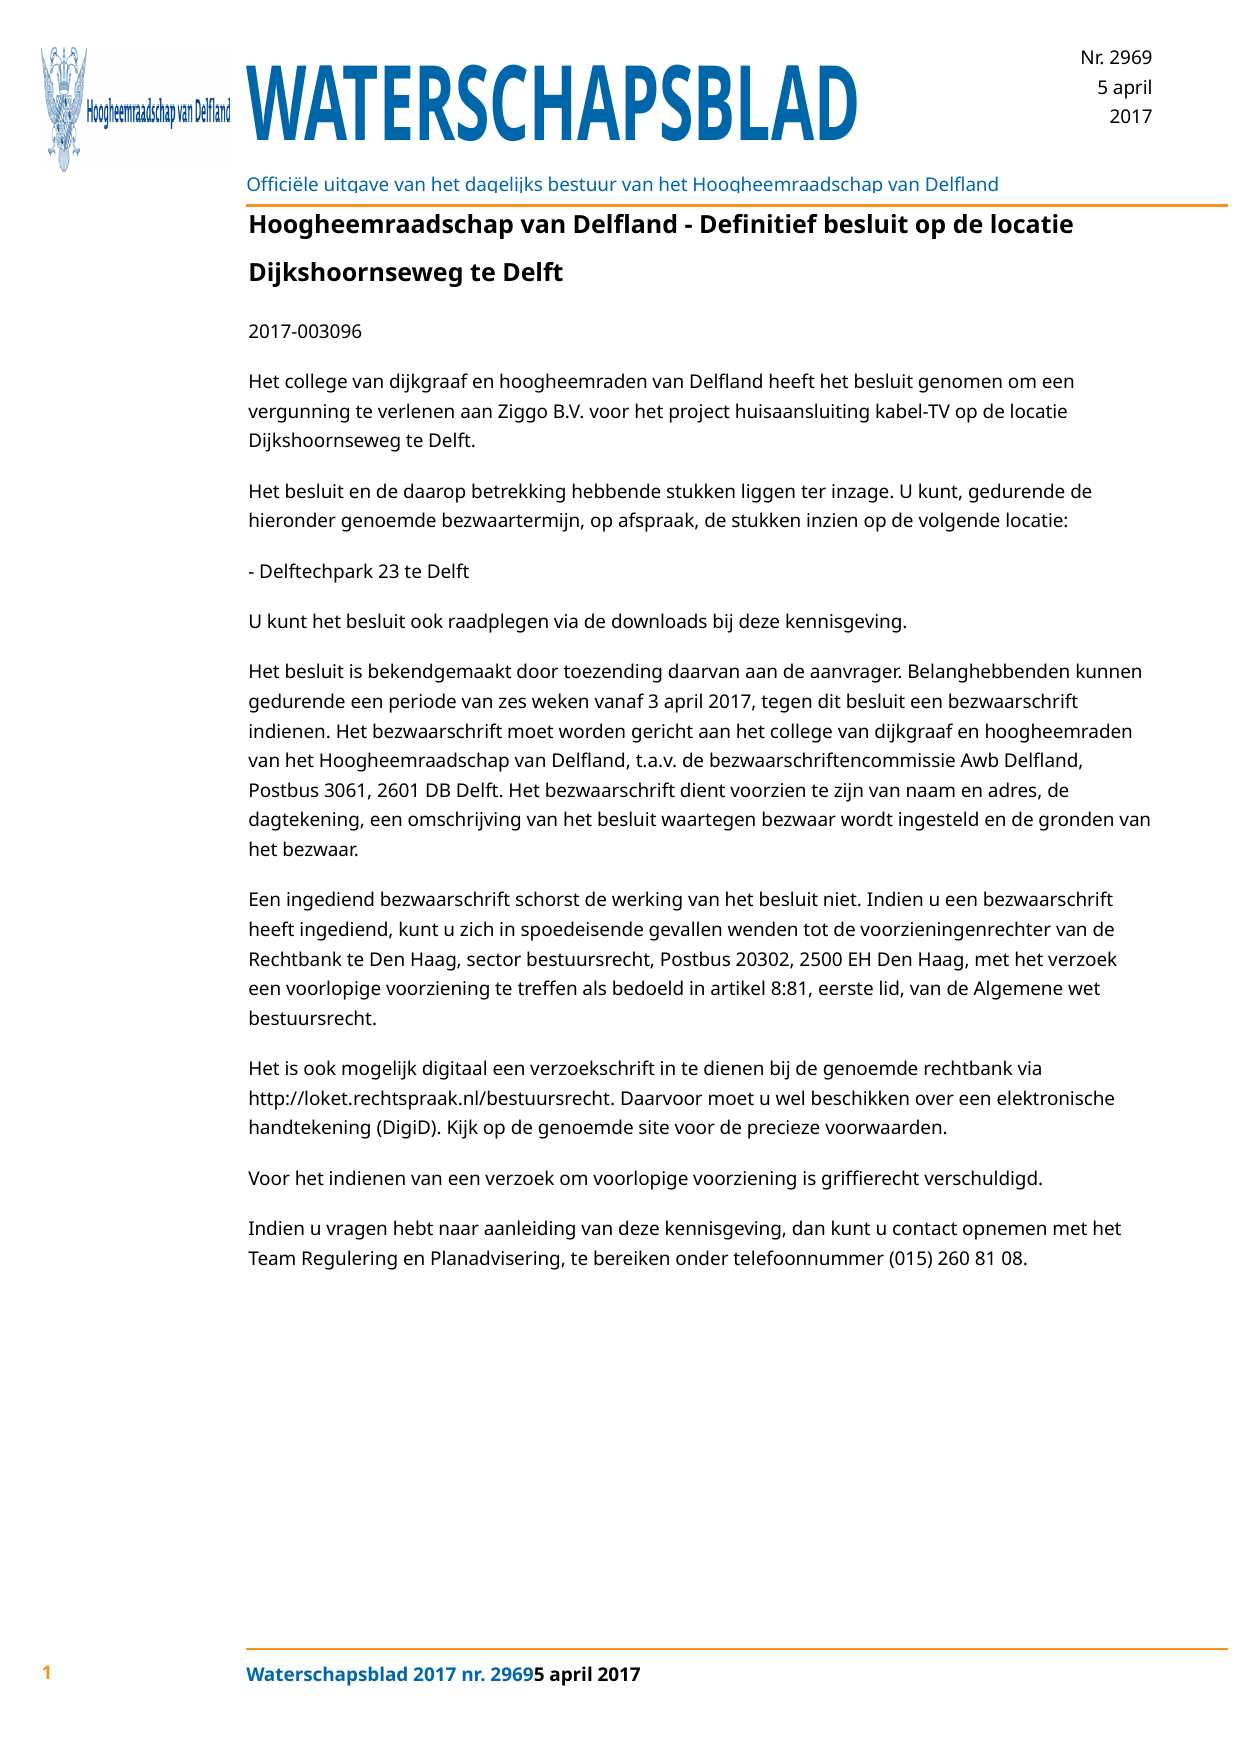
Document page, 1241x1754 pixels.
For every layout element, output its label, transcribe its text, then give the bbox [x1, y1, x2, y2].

text U kunt het besluit ook raadplegen via de downloads bij deze kennisgeving. [248, 608, 1152, 634]
text Het is ook mogelijk digitaal een verzoekschrift in te dienen bij de genoemde rechtbank via http://loket.rechtspraak.nl/bestuursrecht. Daarvoor moet u wel beschikken over een elektronische handtekening (DigiD). Kijk op de genoemde site voor de precieze voorwaarden. [248, 1055, 1152, 1140]
text Voor het indienen van een verzoek om voorlopige voorziening is griffierecht verschuldigd. [248, 1165, 1152, 1191]
picture [41, 47, 231, 172]
text Het besluit is bekendgemaakt door toezending daarvan aan de aanvrager. Belanghebbenden kunnen gedurende een periode van zes weken vanaf 3 april 2017, tegen dit besluit een bezwaarschrift indienen. Het bezwaarschrift moet worden gericht aan het college van dijkgraaf en hoogheemraden van het Hoogheemraadschap van Delfland, t.a.v. de bezwaarschriftencommissie Awb Delfland, Postbus 3061, 2601 DB Delft. Het bezwaarschrift dient voorzien te zijn van naam en adres, de dagtekening, een omschrijving van het besluit waartegen bezwaar wordt ingesteld en de gronden van het bezwaar. [248, 659, 1152, 862]
text Indien u vragen hebt naar aanleiding van deze kennisgeving, dan kunt u contact opnemen met het Team Regulering en Planadvisering, te bereiken onder telefoonnummer (015) 260 81 08. [248, 1215, 1152, 1271]
text Een ingediend bezwaarschrift schorst de werking van het besluit niet. Indien u een bezwaarschrift heeft ingediend, kunt u zich in spoedeisende gevallen wenden tot de voorzieningenrechter van de Rechtbank te Den Haag, sector bestuursrecht, Postbus 20302, 2500 EH Den Haag, met het verzoek een voorlopige voorziening te treffen als bedoeld in artikel 8:81, eerste lid, van de Algemene wet bestuursrecht. [248, 887, 1152, 1031]
text 2017-003096 [248, 318, 1152, 344]
text - Delftechpark 23 te Delft [248, 558, 1152, 584]
text Hoogheemraadschap van Delfland - Definitief besluit op de locatie Dijkshoornseweg te Delft [248, 207, 1152, 288]
text Het college van dijkgraaf en hoogheemraden van Delfland heeft het besluit genomen om een vergunning te verlenen aan Ziggo B.V. voor het project huisaansluiting kabel-TV op de locatie Dijkshoornseweg te Delft. [248, 368, 1152, 453]
text Het besluit en de daarop betrekking hebbende stukken liggen ter inzage. U kunt, gedurende de hieronder genoemde bezwaartermijn, op afspraak, de stukken inzien op de volgende locatie: [248, 478, 1152, 533]
